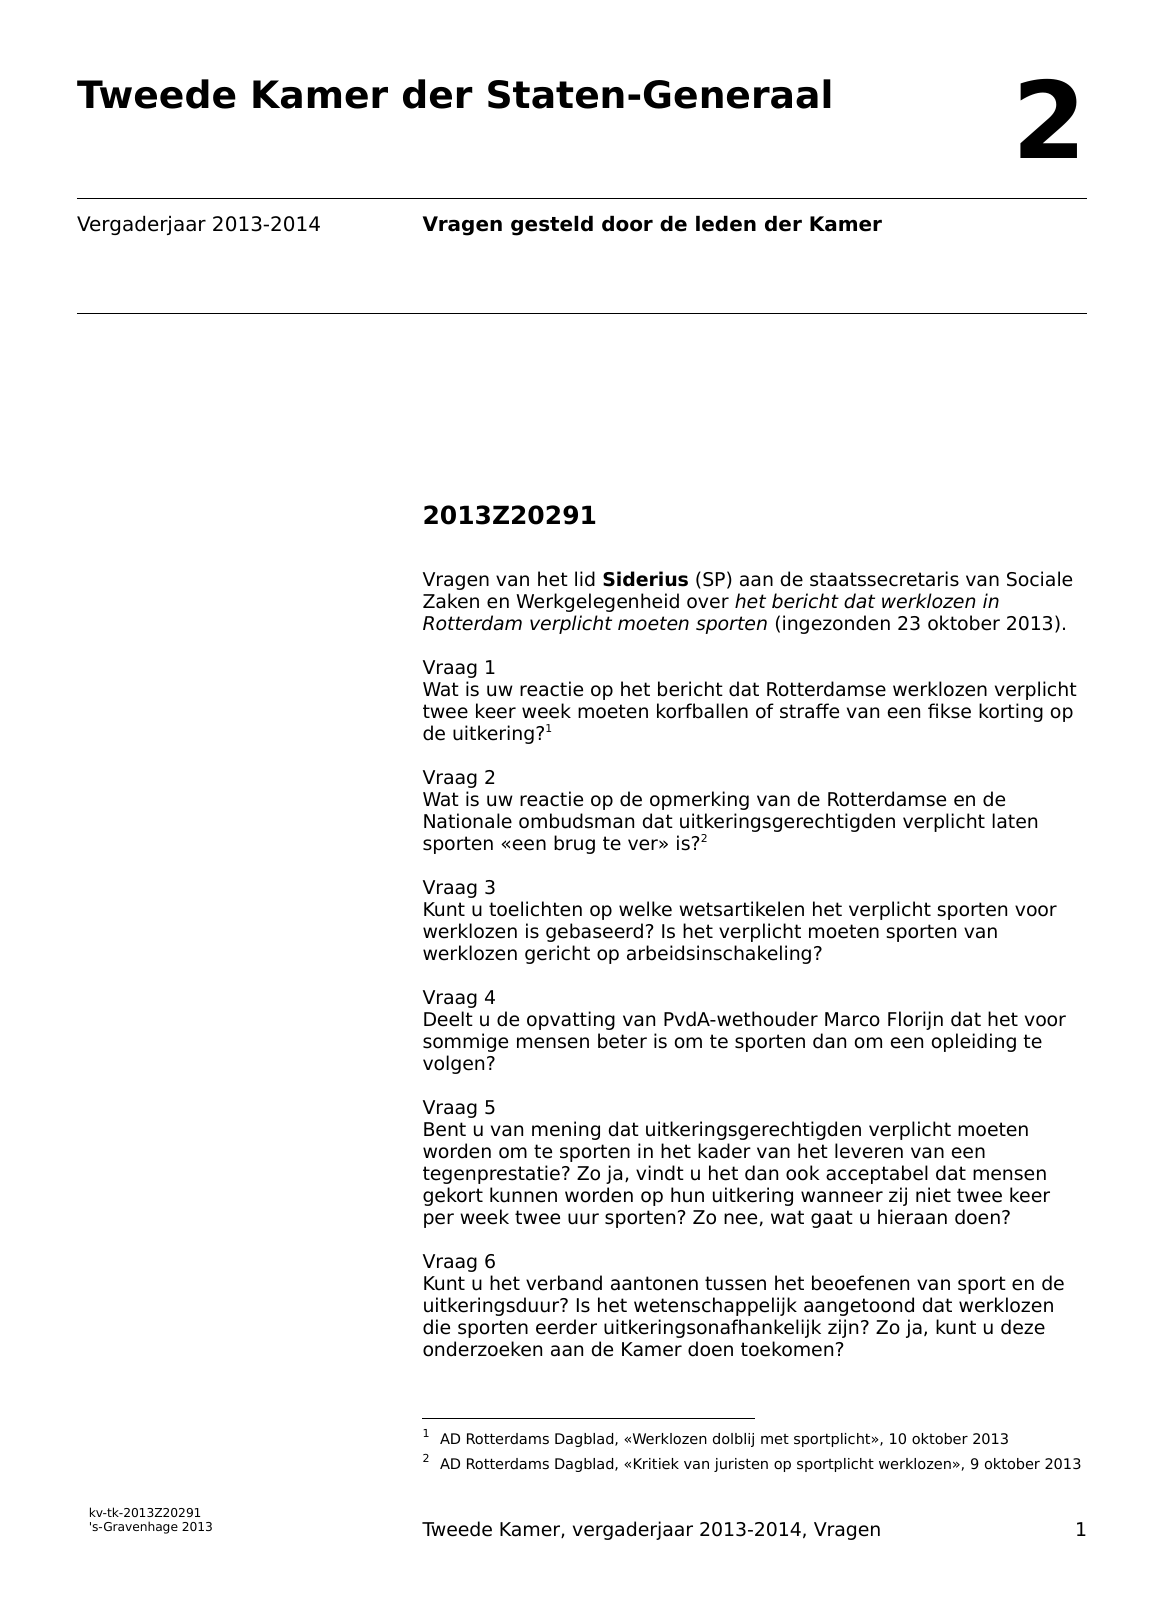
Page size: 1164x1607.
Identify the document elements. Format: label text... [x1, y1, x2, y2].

text Vraag 2 [422, 767, 1087, 789]
table_header 2 [886, 59, 1087, 198]
text 2013Z20291 [422, 501, 1087, 531]
text Wat is uw reactie op het bericht dat Rotterdamse werklozen verplicht twee keer week moeten korfballen of straffe van een fikse korting op de uitkering? [422, 679, 1087, 745]
text Bent u van mening dat uitkeringsgerechtigden verplicht moeten worden om te sporten in het kader van het leveren van een tegenprestatie? Zo ja, vindt u het dan ook acceptabel dat mensen gekort kunnen worden op hun uitkering wanneer zij niet twee keer per week twee uur sporten? Zo nee, wat gaat u hieraan doen? [422, 1119, 1087, 1229]
table_cell Vergaderjaar 2013-2014 [77, 199, 422, 313]
text kv-tk-2013Z20291 [88, 1506, 323, 1520]
table_header Tweede Kamer der Staten-Generaal [77, 59, 886, 198]
text Kunt u het verband aantonen tussen het beoefenen van sport en de uitkeringsduur? Is het wetenschappelijk aangetoond dat werklozen die sporten eerder uitkeringsonafhankelijk zijn? Zo ja, kunt u deze onderzoeken aan de Kamer doen toekomen? [422, 1273, 1087, 1361]
text Vraag 4 [422, 987, 1087, 1009]
text Vraag 5 [422, 1097, 1087, 1119]
text Vragen van het lid Siderius (SP) aan de staatssecretaris van Sociale Zaken en Werkgelegenheid over het bericht dat werklozen in Rotterdam verplicht moeten sporten (ingezonden 23 oktober 2013). [422, 569, 1087, 635]
text Kunt u toelichten op welke wetsartikelen het verplicht sporten voor werklozen is gebaseerd? Is het verplicht moeten sporten van werklozen gericht op arbeidsinschakeling? [422, 899, 1087, 965]
text Vraag 3 [422, 877, 1087, 899]
text Vraag 6 [422, 1251, 1087, 1273]
table_cell Vragen gesteld door de leden der Kamer [422, 199, 1087, 313]
text AD Rotterdams Dagblad, «Werklozen dolblij met sportplicht», 10 oktober 2013 [422, 1427, 1087, 1449]
text AD Rotterdams Dagblad, «Kritiek van juristen op sportplicht werklozen», 9 oktober 2013 [422, 1452, 1087, 1474]
text Vraag 1 [422, 657, 1087, 679]
text Deelt u de opvatting van PvdA-wethouder Marco Florijn dat het voor sommige mensen beter is om te sporten dan om een opleiding te volgen? [422, 1009, 1087, 1075]
text Wat is uw reactie op de opmerking van de Rotterdamse en de Nationale ombudsman dat uitkeringsgerechtigden verplicht laten sporten «een brug te ver» is? [422, 789, 1087, 855]
text 's-Gravenhage 2013 [88, 1520, 323, 1534]
